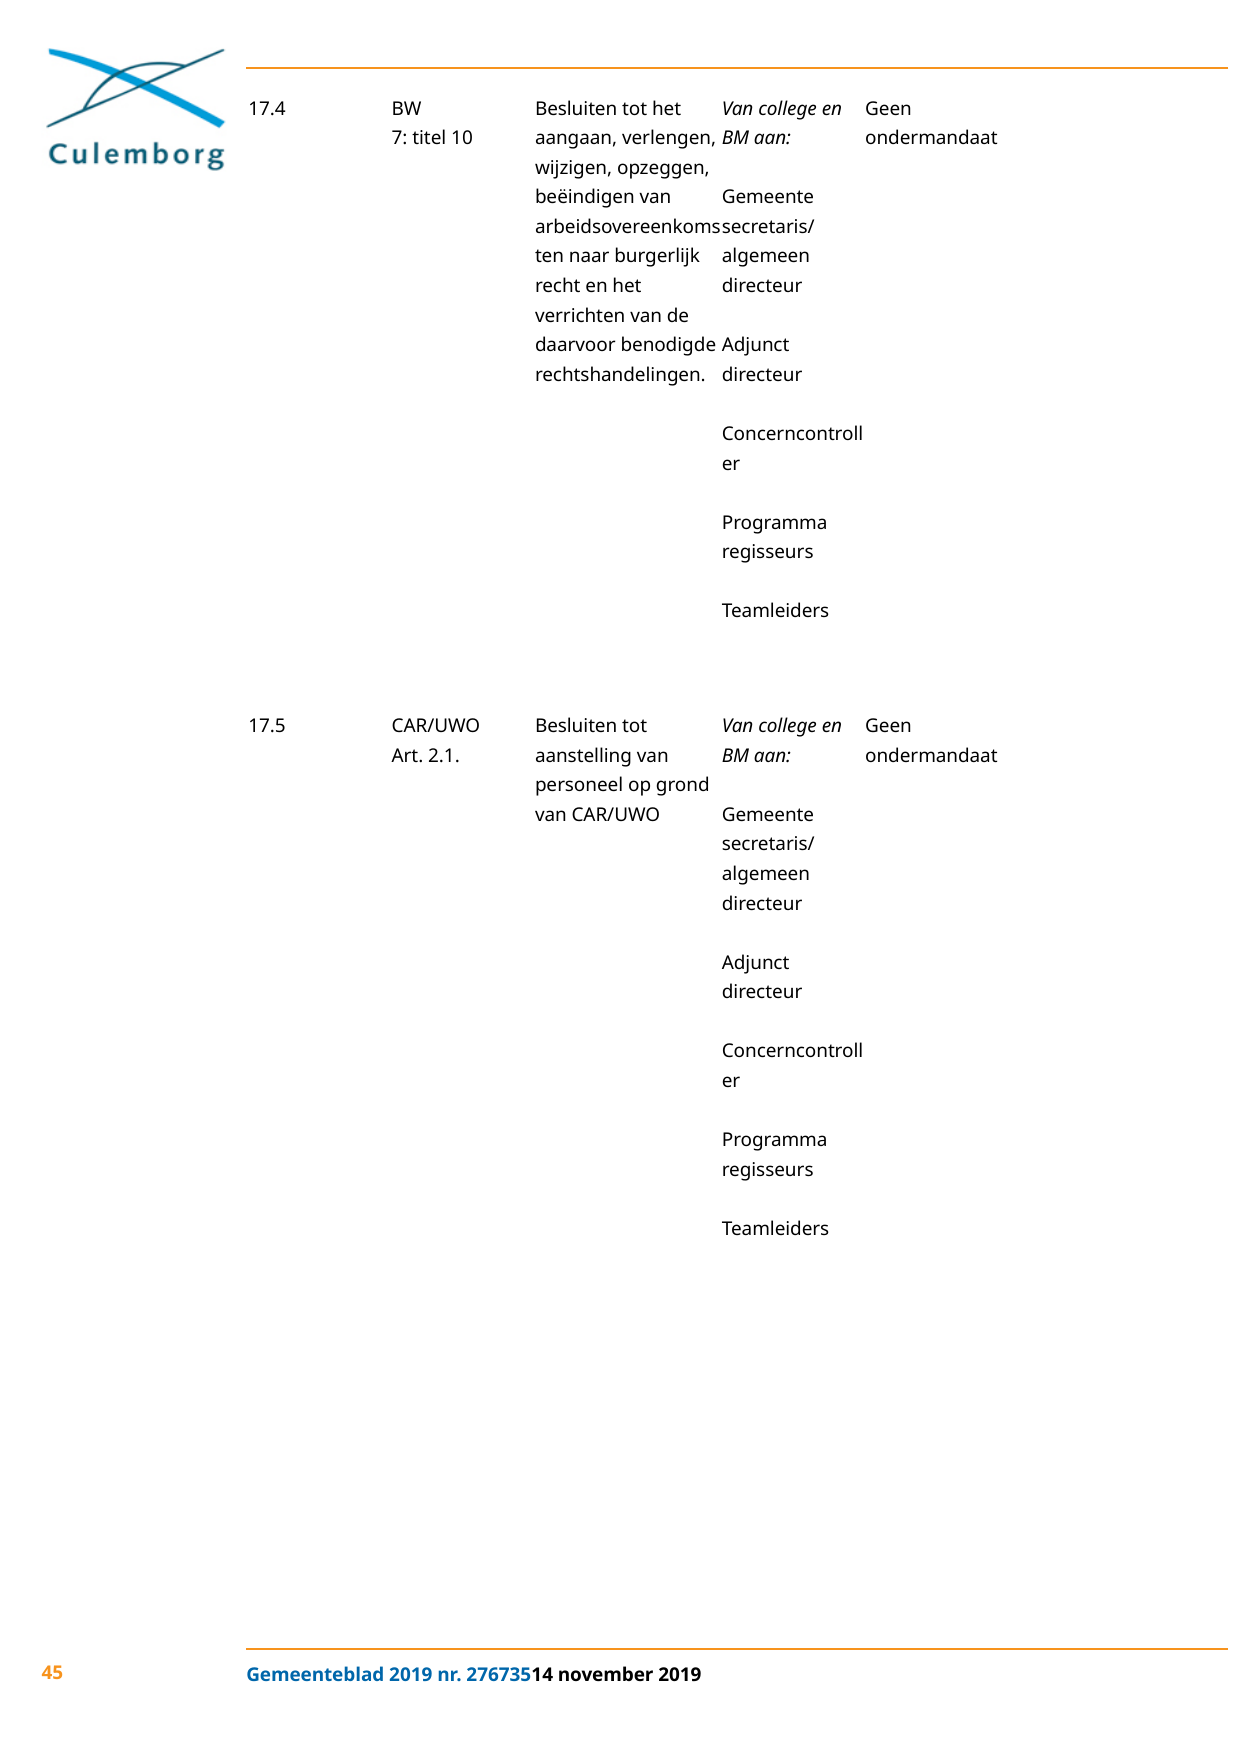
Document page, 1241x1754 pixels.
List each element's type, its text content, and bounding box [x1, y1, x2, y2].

table_cell Geen ondermandaat [865, 712, 1008, 1270]
table_cell [391, 1270, 535, 1296]
table_cell [248, 1270, 391, 1296]
table_cell Van college en BM aan: Gemeente secretaris/ algemeen directeur Adjunct directeur Concerncontroller Programma regisseurs Teamleiders [722, 95, 865, 712]
table_cell CAR/UWO Art. 2.1. [391, 712, 535, 1270]
table_cell [535, 1270, 722, 1296]
picture [41, 47, 231, 172]
table_cell Besluiten tot het aangaan, verlengen, wijzigen, opzeggen, beëindigen van arbeidsovereenkomsten naar burgerlijk recht en het verrichten van de daarvoor benodigde rechtshandelingen. [535, 95, 722, 712]
table_cell Van college en BM aan: Gemeente secretaris/ algemeen directeur Adjunct directeur Concerncontroller Programma regisseurs Teamleiders [722, 712, 865, 1270]
table_cell [1008, 95, 1152, 712]
table_cell [865, 1270, 1008, 1296]
table_cell [1008, 712, 1152, 1270]
table_cell 17.5 [248, 712, 391, 1270]
table_cell [1008, 1270, 1152, 1296]
table_cell Geen ondermandaat [865, 95, 1008, 712]
table_cell [722, 1270, 865, 1296]
table_cell Besluiten tot aanstelling van personeel op grond van CAR/UWO [535, 712, 722, 1270]
table_cell BW 7: titel 10 [391, 95, 535, 712]
table_cell 17.4 [248, 95, 391, 712]
